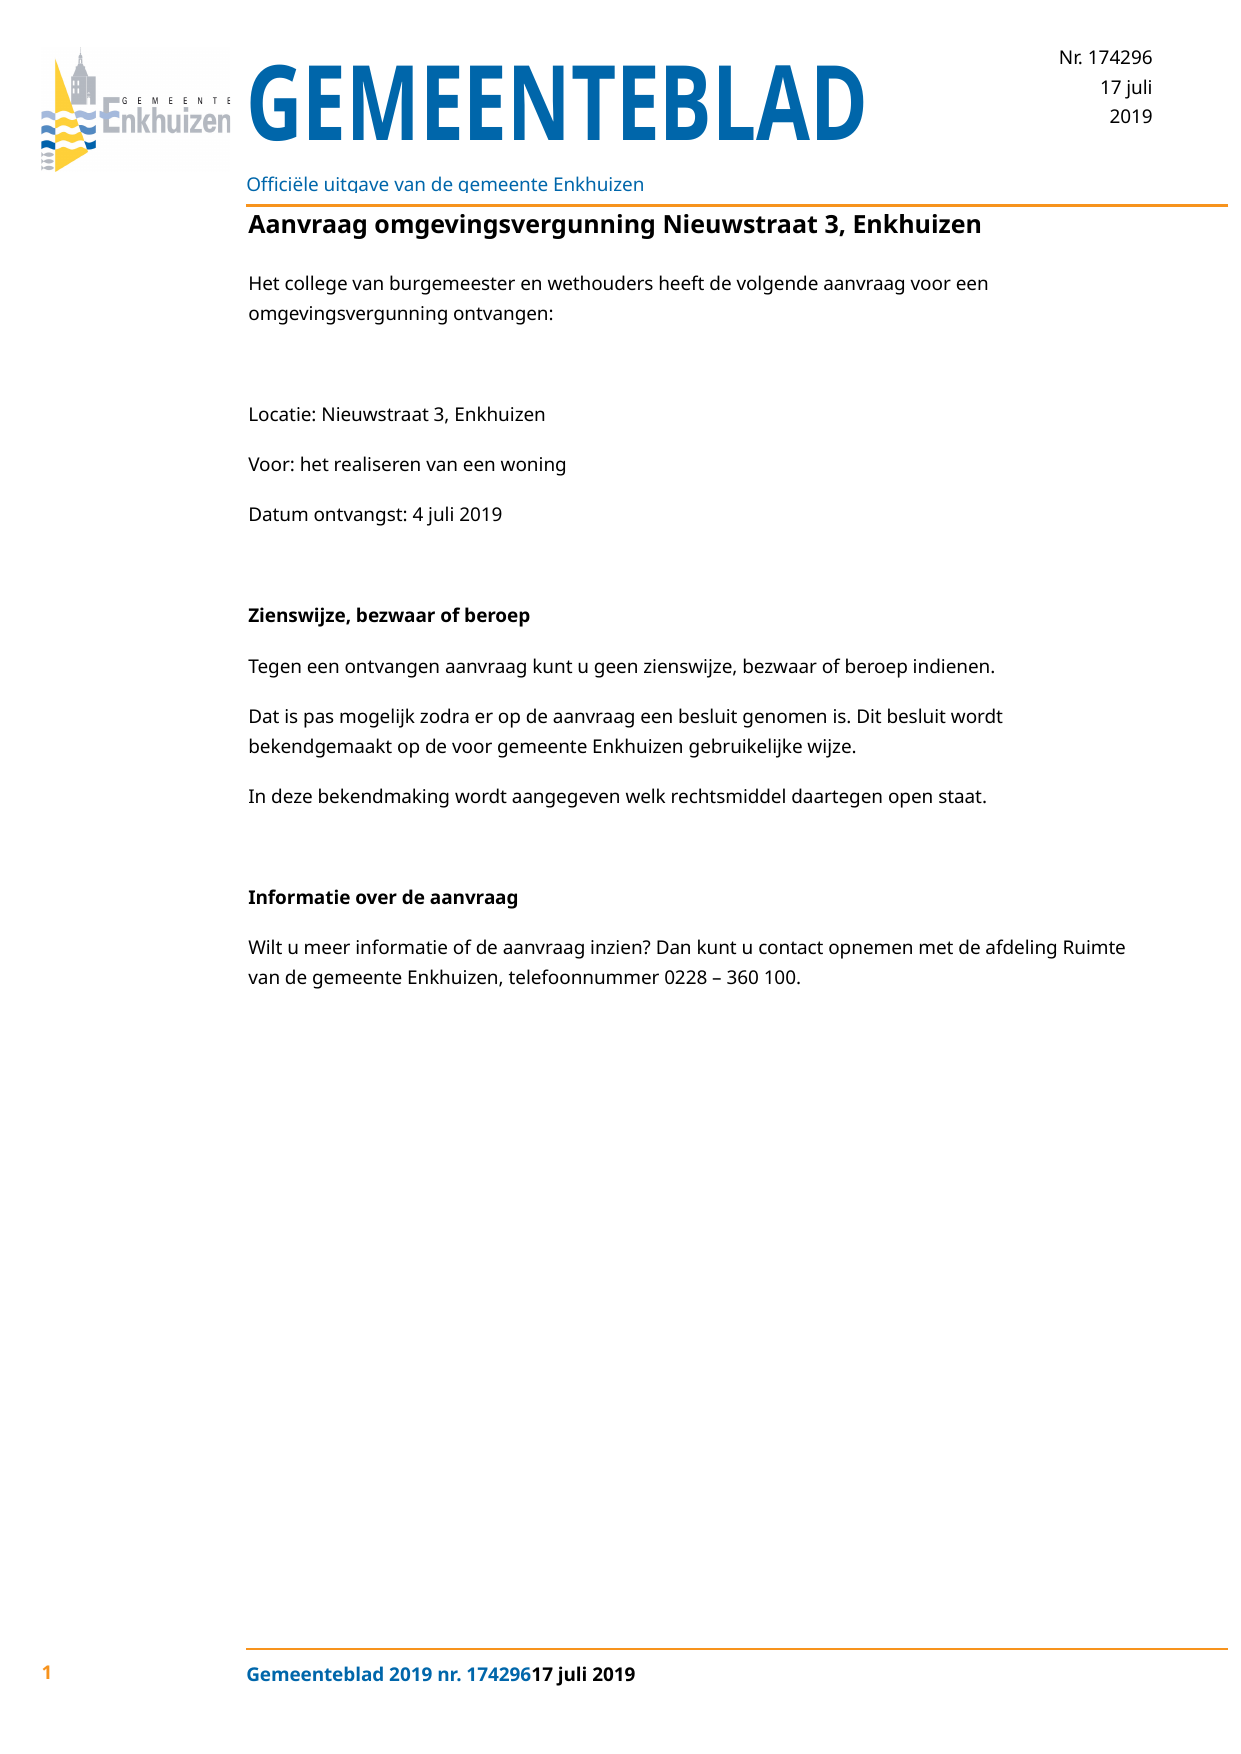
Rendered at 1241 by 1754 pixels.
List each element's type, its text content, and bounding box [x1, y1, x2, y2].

text Wilt u meer informatie of de aanvraag inzien? Dan kunt u contact opnemen met de afdeling Ruimte van de gemeente Enkhuizen, telefoonnummer 0228 – 360 100. [248, 934, 1152, 990]
text Datum ontvangst: 4 juli 2019 [248, 502, 1152, 527]
text In deze bekendmaking wordt aangegeven welk rechtsmiddel daartegen open staat. [248, 783, 1152, 809]
text Locatie: Nieuwstraat 3, Enkhuizen [248, 401, 1152, 426]
text Informatie over de aanvraag [248, 884, 1152, 910]
text Het college van burgemeester en wethouders heeft de volgende aanvraag voor een omgevingsvergunning ontvangen: [248, 270, 1152, 326]
picture [41, 47, 231, 172]
text Zienswijze, bezwaar of beroep [248, 602, 1152, 628]
text Voor: het realiseren van een woning [248, 451, 1152, 477]
text Dat is pas mogelijk zodra er op de aanvraag een besluit genomen is. Dit besluit wordt bekendgemaakt op de voor gemeente Enkhuizen gebruikelijke wijze. [248, 703, 1152, 758]
text Aanvraag omgevingsvergunning Nieuwstraat 3, Enkhuizen [248, 207, 1152, 241]
text Tegen een ontvangen aanvraag kunt u geen zienswijze, bezwaar of beroep indienen. [248, 653, 1152, 678]
